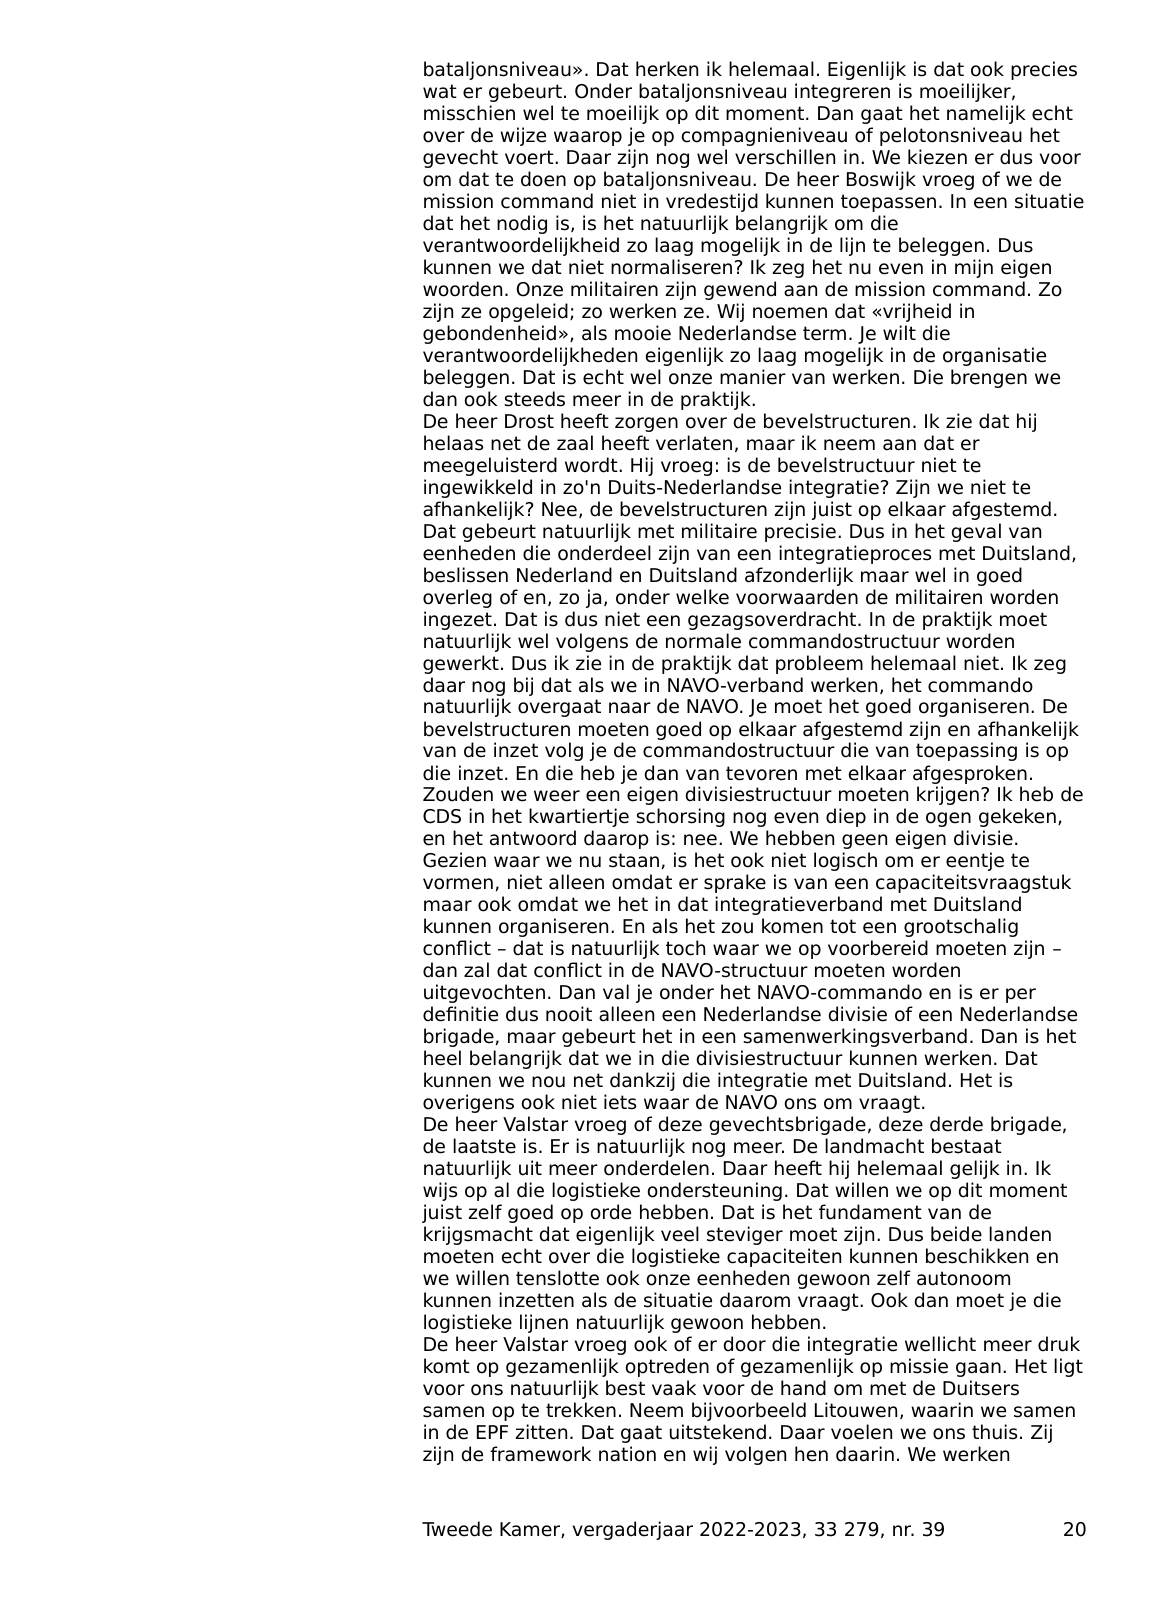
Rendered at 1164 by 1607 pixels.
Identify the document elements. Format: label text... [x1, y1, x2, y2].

text De heer Valstar vroeg ook of er door die integratie wellicht meer druk komt op gezamenlijk optreden of gezamenlijk op missie gaan. Het ligt voor ons natuurlijk best vaak voor de hand om met de Duitsers samen op te trekken. Neem bijvoorbeeld Litouwen, waarin we samen in de EPF zitten. Dat gaat uitstekend. Daar voelen we ons thuis. Zij zijn de framework nation en wij volgen hen daarin. We werken [422, 1334, 1087, 1466]
text De heer Drost heeft zorgen over de bevelstructuren. Ik zie dat hij helaas net de zaal heeft verlaten, maar ik neem aan dat er meegeluisterd wordt. Hij vroeg: is de bevelstructuur niet te ingewikkeld in zo'n Duits-Nederlandse integratie? Zijn we niet te afhankelijk? Nee, de bevelstructuren zijn juist op elkaar afgestemd. Dat gebeurt natuurlijk met militaire precisie. Dus in het geval van eenheden die onderdeel zijn van een integratieproces met Duitsland, beslissen Nederland en Duitsland afzonderlijk maar wel in goed overleg of en, zo ja, onder welke voorwaarden de militairen worden ingezet. Dat is dus niet een gezagsoverdracht. In de praktijk moet natuurlijk wel volgens de normale commandostructuur worden gewerkt. Dus ik zie in de praktijk dat probleem helemaal niet. Ik zeg daar nog bij dat als we in NAVO-verband werken, het commando natuurlijk overgaat naar de NAVO. Je moet het goed organiseren. De bevelstructuren moeten goed op elkaar afgestemd zijn en afhankelijk van de inzet volg je de commandostructuur die van toepassing is op die inzet. En die heb je dan van tevoren met elkaar afgesproken. [422, 411, 1087, 784]
text Zouden we weer een eigen divisiestructuur moeten krijgen? Ik heb de CDS in het kwartiertje schorsing nog even diep in de ogen gekeken, en het antwoord daarop is: nee. We hebben geen eigen divisie. Gezien waar we nu staan, is het ook niet logisch om er eentje te vormen, niet alleen omdat er sprake is van een capaciteitsvraagstuk maar ook omdat we het in dat integratieverband met Duitsland kunnen organiseren. En als het zou komen tot een grootschalig conflict – dat is natuurlijk toch waar we op voorbereid moeten zijn – dan zal dat conflict in de NAVO-structuur moeten worden uitgevochten. Dan val je onder het NAVO-commando en is er per definitie dus nooit alleen een Nederlandse divisie of een Nederlandse brigade, maar gebeurt het in een samenwerkingsverband. Dan is het heel belangrijk dat we in die divisiestructuur kunnen werken. Dat kunnen we nou net dankzij die integratie met Duitsland. Het is overigens ook niet iets waar de NAVO ons om vraagt. [422, 784, 1087, 1114]
text De heer Valstar vroeg of deze gevechtsbrigade, deze derde brigade, de laatste is. Er is natuurlijk nog meer. De landmacht bestaat natuurlijk uit meer onderdelen. Daar heeft hij helemaal gelijk in. Ik wijs op al die logistieke ondersteuning. Dat willen we op dit moment juist zelf goed op orde hebben. Dat is het fundament van de krijgsmacht dat eigenlijk veel steviger moet zijn. Dus beide landen moeten echt over die logistieke capaciteiten kunnen beschikken en we willen tenslotte ook onze eenheden gewoon zelf autonoom kunnen inzetten als de situatie daarom vraagt. Ook dan moet je die logistieke lijnen natuurlijk gewoon hebben. [422, 1114, 1087, 1334]
text bataljonsniveau». Dat herken ik helemaal. Eigenlijk is dat ook precies wat er gebeurt. Onder bataljonsniveau integreren is moeilijker, misschien wel te moeilijk op dit moment. Dan gaat het namelijk echt over de wijze waarop je op compagnieniveau of pelotonsniveau het gevecht voert. Daar zijn nog wel verschillen in. We kiezen er dus voor om dat te doen op bataljonsniveau. De heer Boswijk vroeg of we de mission command niet in vredestijd kunnen toepassen. In een situatie dat het nodig is, is het natuurlijk belangrijk om die verantwoordelijkheid zo laag mogelijk in de lijn te beleggen. Dus kunnen we dat niet normaliseren? Ik zeg het nu even in mijn eigen woorden. Onze militairen zijn gewend aan de mission command. Zo zijn ze opgeleid; zo werken ze. Wij noemen dat «vrijheid in gebondenheid», als mooie Nederlandse term. Je wilt die verantwoordelijkheden eigenlijk zo laag mogelijk in de organisatie beleggen. Dat is echt wel onze manier van werken. Die brengen we dan ook steeds meer in de praktijk. [422, 59, 1087, 411]
